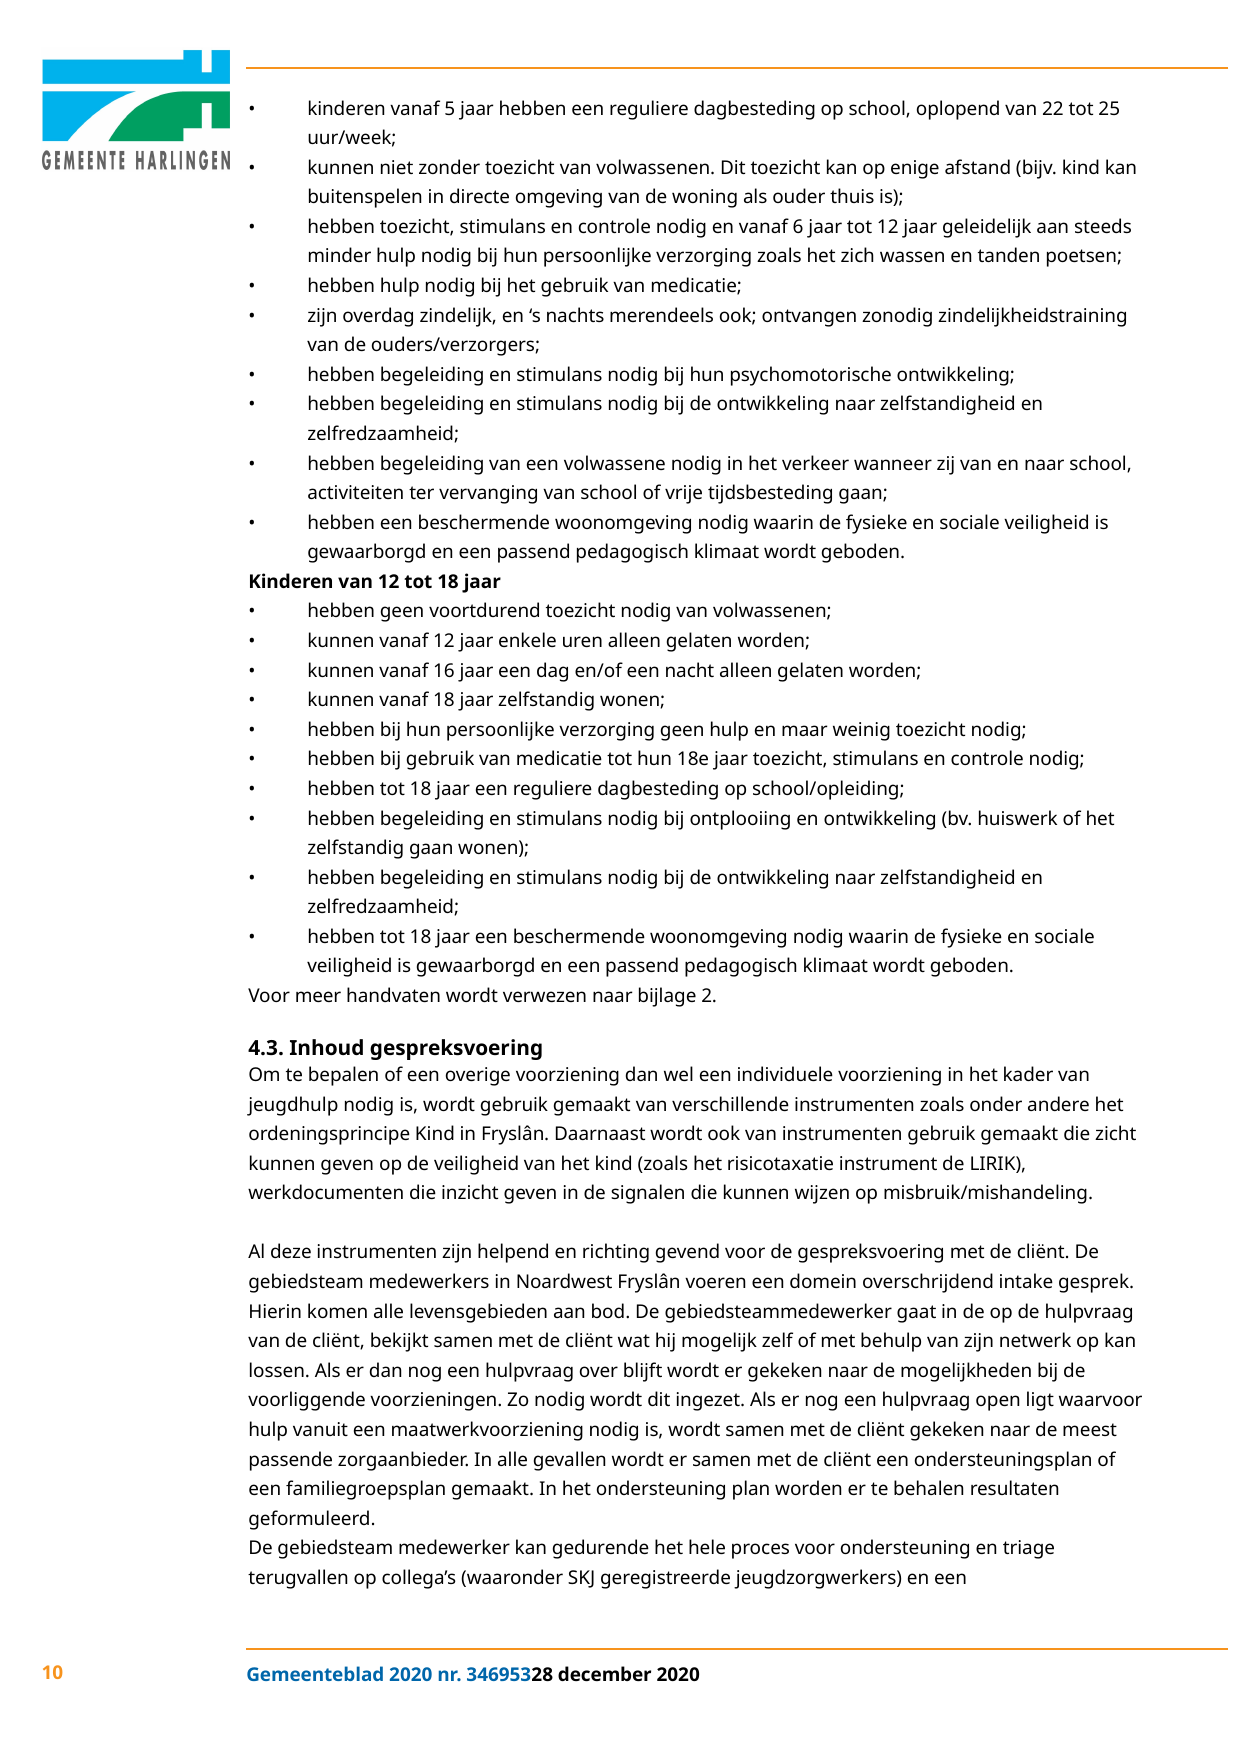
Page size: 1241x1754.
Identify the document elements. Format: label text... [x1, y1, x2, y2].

list hebben begeleiding en stimulans nodig bij ontplooiing en ontwikkeling (bv. huiswerk of het zelfstandig gaan wonen); [248, 805, 1152, 860]
list kunnen vanaf 16 jaar een dag en/of een nacht alleen gelaten worden; [248, 657, 1152, 683]
list kunnen vanaf 18 jaar zelfstandig wonen; [248, 686, 1152, 712]
text De gebiedsteam medewerker kan gedurende het hele proces voor ondersteuning en triage terugvallen op collega’s (waaronder SKJ geregistreerde jeugdzorgwerkers) en een [248, 1534, 1152, 1590]
list hebben toezicht, stimulans en controle nodig en vanaf 6 jaar tot 12 jaar geleidelijk aan steeds minder hulp nodig bij hun persoonlijke verzorging zoals het zich wassen en tanden poetsen; [248, 213, 1152, 268]
list hebben geen voortdurend toezicht nodig van volwassenen; [248, 598, 1152, 623]
list hebben een beschermende woonomgeving nodig waarin de fysieke en sociale veiligheid is gewaarborgd en een passend pedagogisch klimaat wordt geboden. [248, 509, 1152, 564]
list hebben begeleiding en stimulans nodig bij de ontwikkeling naar zelfstandigheid en zelfredzaamheid; [248, 391, 1152, 446]
list kunnen niet zonder toezicht van volwassenen. Dit toezicht kan op enige afstand (bijv. kind kan buitenspelen in directe omgeving van de woning als ouder thuis is); [248, 154, 1152, 209]
list hebben tot 18 jaar een reguliere dagbesteding op school/opleiding; [248, 775, 1152, 801]
text Om te bepalen of een overige voorziening dan wel een individuele voorziening in het kader van jeugdhulp nodig is, wordt gebruik gemaakt van verschillende instrumenten zoals onder andere het ordeningsprincipe Kind in Fryslân. Daarnaast wordt ook van instrumenten gebruik gemaakt die zicht kunnen geven op de veiligheid van het kind (zoals het risicotaxatie instrument de LIRIK), werkdocumenten die inzicht geven in de signalen die kunnen wijzen op misbruik/mishandeling. [248, 1061, 1152, 1205]
list hebben begeleiding van een volwassene nodig in het verkeer wanneer zij van en naar school, activiteiten ter vervanging van school of vrije tijdsbesteding gaan; [248, 450, 1152, 505]
picture [41, 47, 231, 172]
list hebben bij hun persoonlijke verzorging geen hulp en maar weinig toezicht nodig; [248, 716, 1152, 742]
text 4.3. Inhoud gespreksvoering [248, 1033, 1152, 1061]
list kunnen vanaf 12 jaar enkele uren alleen gelaten worden; [248, 627, 1152, 653]
list kinderen vanaf 5 jaar hebben een reguliere dagbesteding op school, oplopend van 22 tot 25 uur/week; [248, 95, 1152, 150]
list hebben tot 18 jaar een beschermende woonomgeving nodig waarin de fysieke en sociale veiligheid is gewaarborgd en een passend pedagogisch klimaat wordt geboden. [248, 923, 1152, 978]
list hebben begeleiding en stimulans nodig bij de ontwikkeling naar zelfstandigheid en zelfredzaamheid; [248, 864, 1152, 919]
list zijn overdag zindelijk, en ‘s nachts merendeels ook; ontvangen zonodig zindelijkheidstraining van de ouders/verzorgers; [248, 302, 1152, 357]
text Al deze instrumenten zijn helpend en richting gevend voor de gespreksvoering met de cliënt. De gebiedsteam medewerkers in Noardwest Fryslân voeren een domein overschrijdend intake gesprek. Hierin komen alle levensgebieden aan bod. De gebiedsteammedewerker gaat in de op de hulpvraag van de cliënt, bekijkt samen met de cliënt wat hij mogelijk zelf of met behulp van zijn netwerk op kan lossen. Als er dan nog een hulpvraag over blijft wordt er gekeken naar de mogelijkheden bij de voorliggende voorzieningen. Zo nodig wordt dit ingezet. Als er nog een hulpvraag open ligt waarvoor hulp vanuit een maatwerkvoorziening nodig is, wordt samen met de cliënt gekeken naar de meest passende zorgaanbieder. In alle gevallen wordt er samen met de cliënt een ondersteuningsplan of een familiegroepsplan gemaakt. In het ondersteuning plan worden er te behalen resultaten geformuleerd. [248, 1239, 1152, 1531]
list hebben bij gebruik van medicatie tot hun 18e jaar toezicht, stimulans en controle nodig; [248, 746, 1152, 771]
list hebben begeleiding en stimulans nodig bij hun psychomotorische ontwikkeling; [248, 361, 1152, 387]
text Kinderen van 12 tot 18 jaar [248, 568, 1152, 594]
list hebben hulp nodig bij het gebruik van medicatie; [248, 272, 1152, 298]
text Voor meer handvaten wordt verwezen naar bijlage 2. [248, 982, 1152, 1008]
